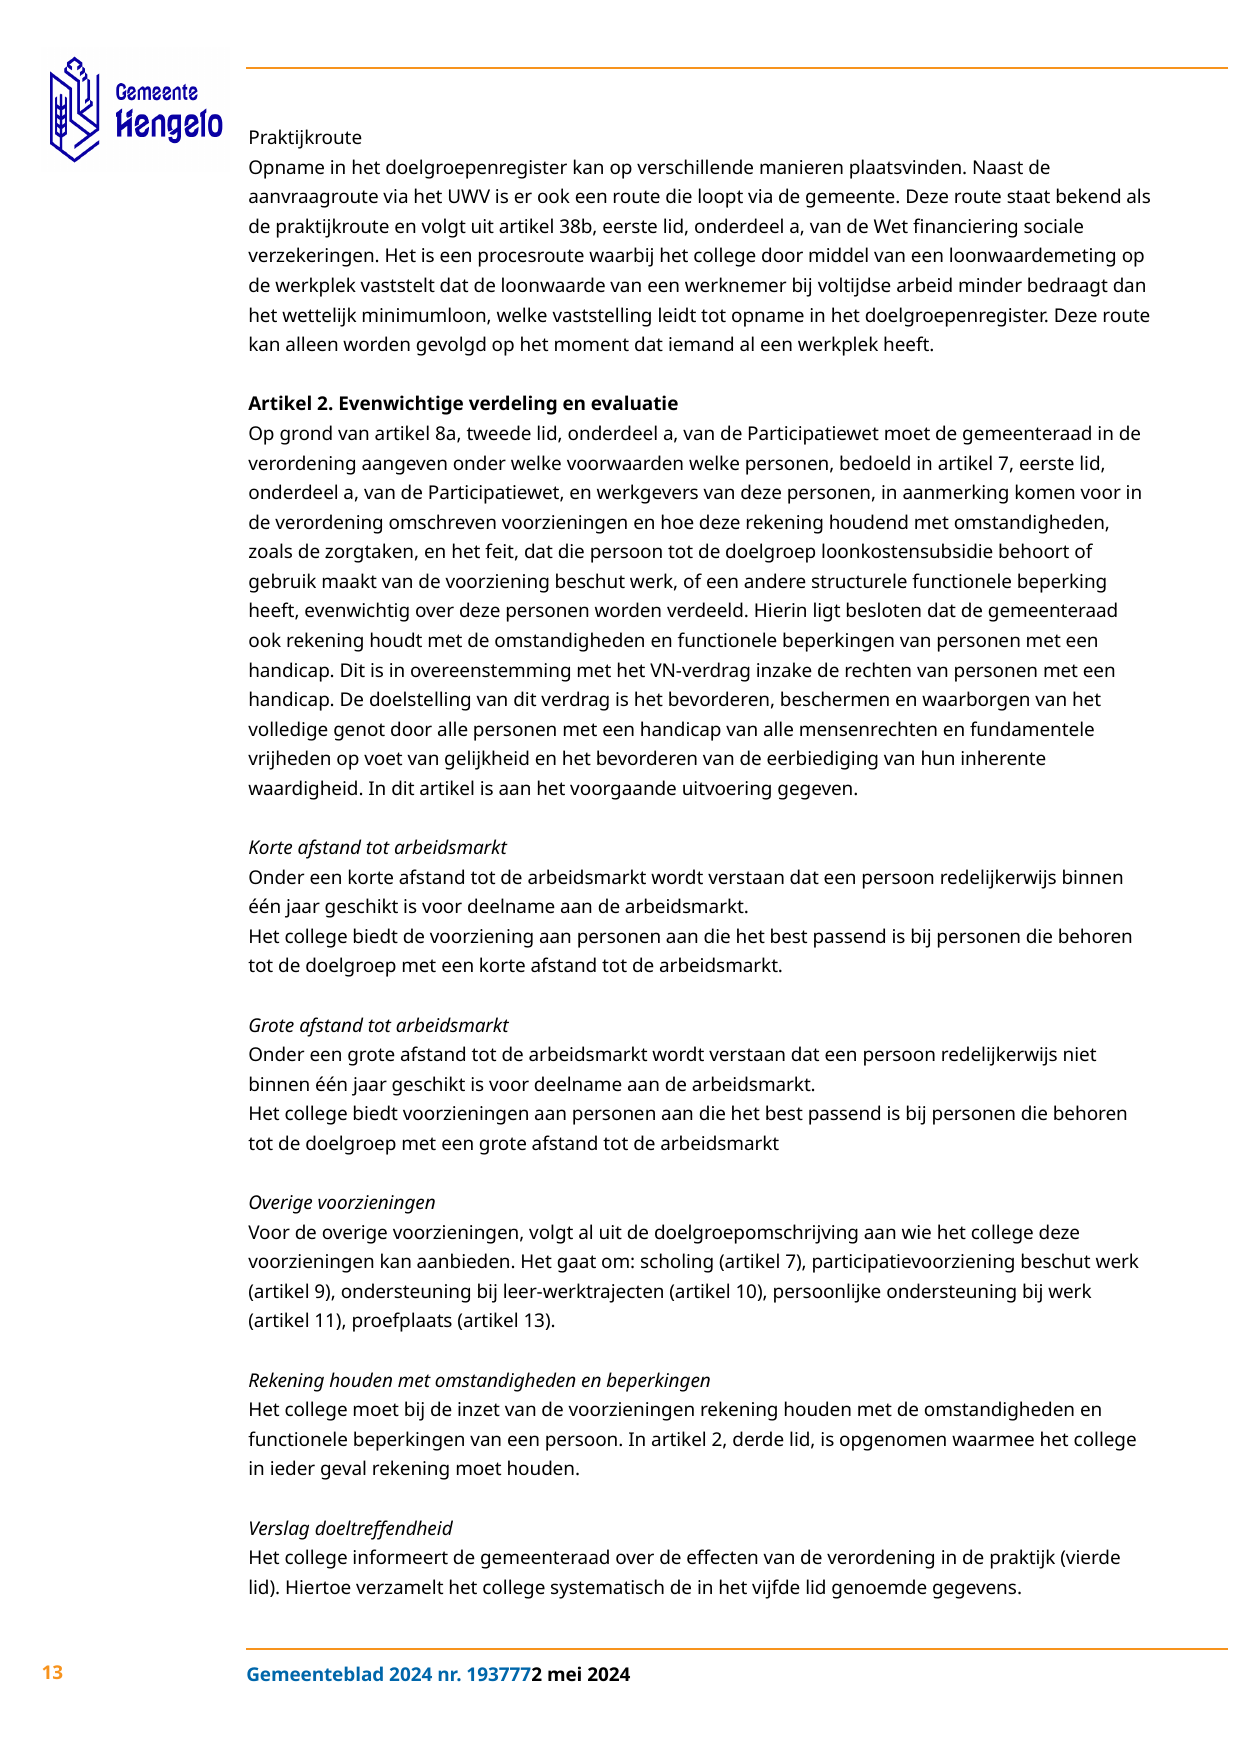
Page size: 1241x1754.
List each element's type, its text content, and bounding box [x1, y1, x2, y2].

text Het college moet bij de inzet van de voorzieningen rekening houden met de omstandigheden en functionele beperkingen van een persoon. In artikel 2, derde lid, is opgenomen waarmee het college in ieder geval rekening moet houden. [248, 1396, 1152, 1481]
picture [41, 47, 231, 172]
text Onder een korte afstand tot de arbeidsmarkt wordt verstaan dat een persoon redelijkerwijs binnen één jaar geschikt is voor deelname aan de arbeidsmarkt. [248, 864, 1152, 919]
text Het college biedt voorzieningen aan personen aan die het best passend is bij personen die behoren tot de doelgroep met een grote afstand tot de arbeidsmarkt [248, 1101, 1152, 1156]
text Artikel 2. Evenwichtige verdeling en evaluatie [248, 391, 1152, 416]
text Praktijkroute [248, 124, 1152, 150]
text Rekening houden met omstandigheden en beperkingen [248, 1367, 1152, 1393]
text Korte afstand tot arbeidsmarkt [248, 834, 1152, 860]
text Onder een grote afstand tot de arbeidsmarkt wordt verstaan dat een persoon redelijkerwijs niet binnen één jaar geschikt is voor deelname aan de arbeidsmarkt. [248, 1041, 1152, 1097]
text Het college informeert de gemeenteraad over de effecten van de verordening in de praktijk (vierde lid). Hiertoe verzamelt het college systematisch de in het vijfde lid genoemde gegevens. [248, 1544, 1152, 1600]
text Op grond van artikel 8a, tweede lid, onderdeel a, van de Participatiewet moet de gemeenteraad in de verordening aangeven onder welke voorwaarden welke personen, bedoeld in artikel 7, eerste lid, onderdeel a, van de Participatiewet, en werkgevers van deze personen, in aanmerking komen voor in de verordening omschreven voorzieningen en hoe deze rekening houdend met omstandigheden, zoals de zorgtaken, en het feit, dat die persoon tot de doelgroep loonkostensubsidie behoort of gebruik maakt van de voorziening beschut werk, of een andere structurele functionele beperking heeft, evenwichtig over deze personen worden verdeeld. Hierin ligt besloten dat de gemeenteraad ook rekening houdt met de omstandigheden en functionele beperkingen van personen met een handicap. Dit is in overeenstemming met het VN-verdrag inzake de rechten van personen met een handicap. De doelstelling van dit verdrag is het bevorderen, beschermen en waarborgen van het volledige genot door alle personen met een handicap van alle mensenrechten en fundamentele vrijheden op voet van gelijkheid en het bevorderen van de eerbiediging van hun inherente waardigheid. In dit artikel is aan het voorgaande uitvoering gegeven. [248, 420, 1152, 801]
text Het college biedt de voorziening aan personen aan die het best passend is bij personen die behoren tot de doelgroep met een korte afstand tot de arbeidsmarkt. [248, 923, 1152, 978]
text Overige voorzieningen [248, 1189, 1152, 1215]
text Grote afstand tot arbeidsmarkt [248, 1012, 1152, 1038]
text Opname in het doelgroepenregister kan op verschillende manieren plaatsvinden. Naast de aanvraagroute via het UWV is er ook een route die loopt via de gemeente. Deze route staat bekend als de praktijkroute en volgt uit artikel 38b, eerste lid, onderdeel a, van de Wet financiering sociale verzekeringen. Het is een procesroute waarbij het college door middel van een loonwaardemeting op de werkplek vaststelt dat de loonwaarde van een werknemer bij voltijdse arbeid minder bedraagt dan het wettelijk minimumloon, welke vaststelling leidt tot opname in het doelgroepenregister. Deze route kan alleen worden gevolgd op het moment dat iemand al een werkplek heeft. [248, 154, 1152, 357]
text Verslag doeltreffendheid [248, 1515, 1152, 1541]
text Voor de overige voorzieningen, volgt al uit de doelgroepomschrijving aan wie het college deze voorzieningen kan aanbieden. Het gaat om: scholing (artikel 7), participatievoorziening beschut werk (artikel 9), ondersteuning bij leer-werktrajecten (artikel 10), persoonlijke ondersteuning bij werk (artikel 11), proefplaats (artikel 13). [248, 1219, 1152, 1333]
